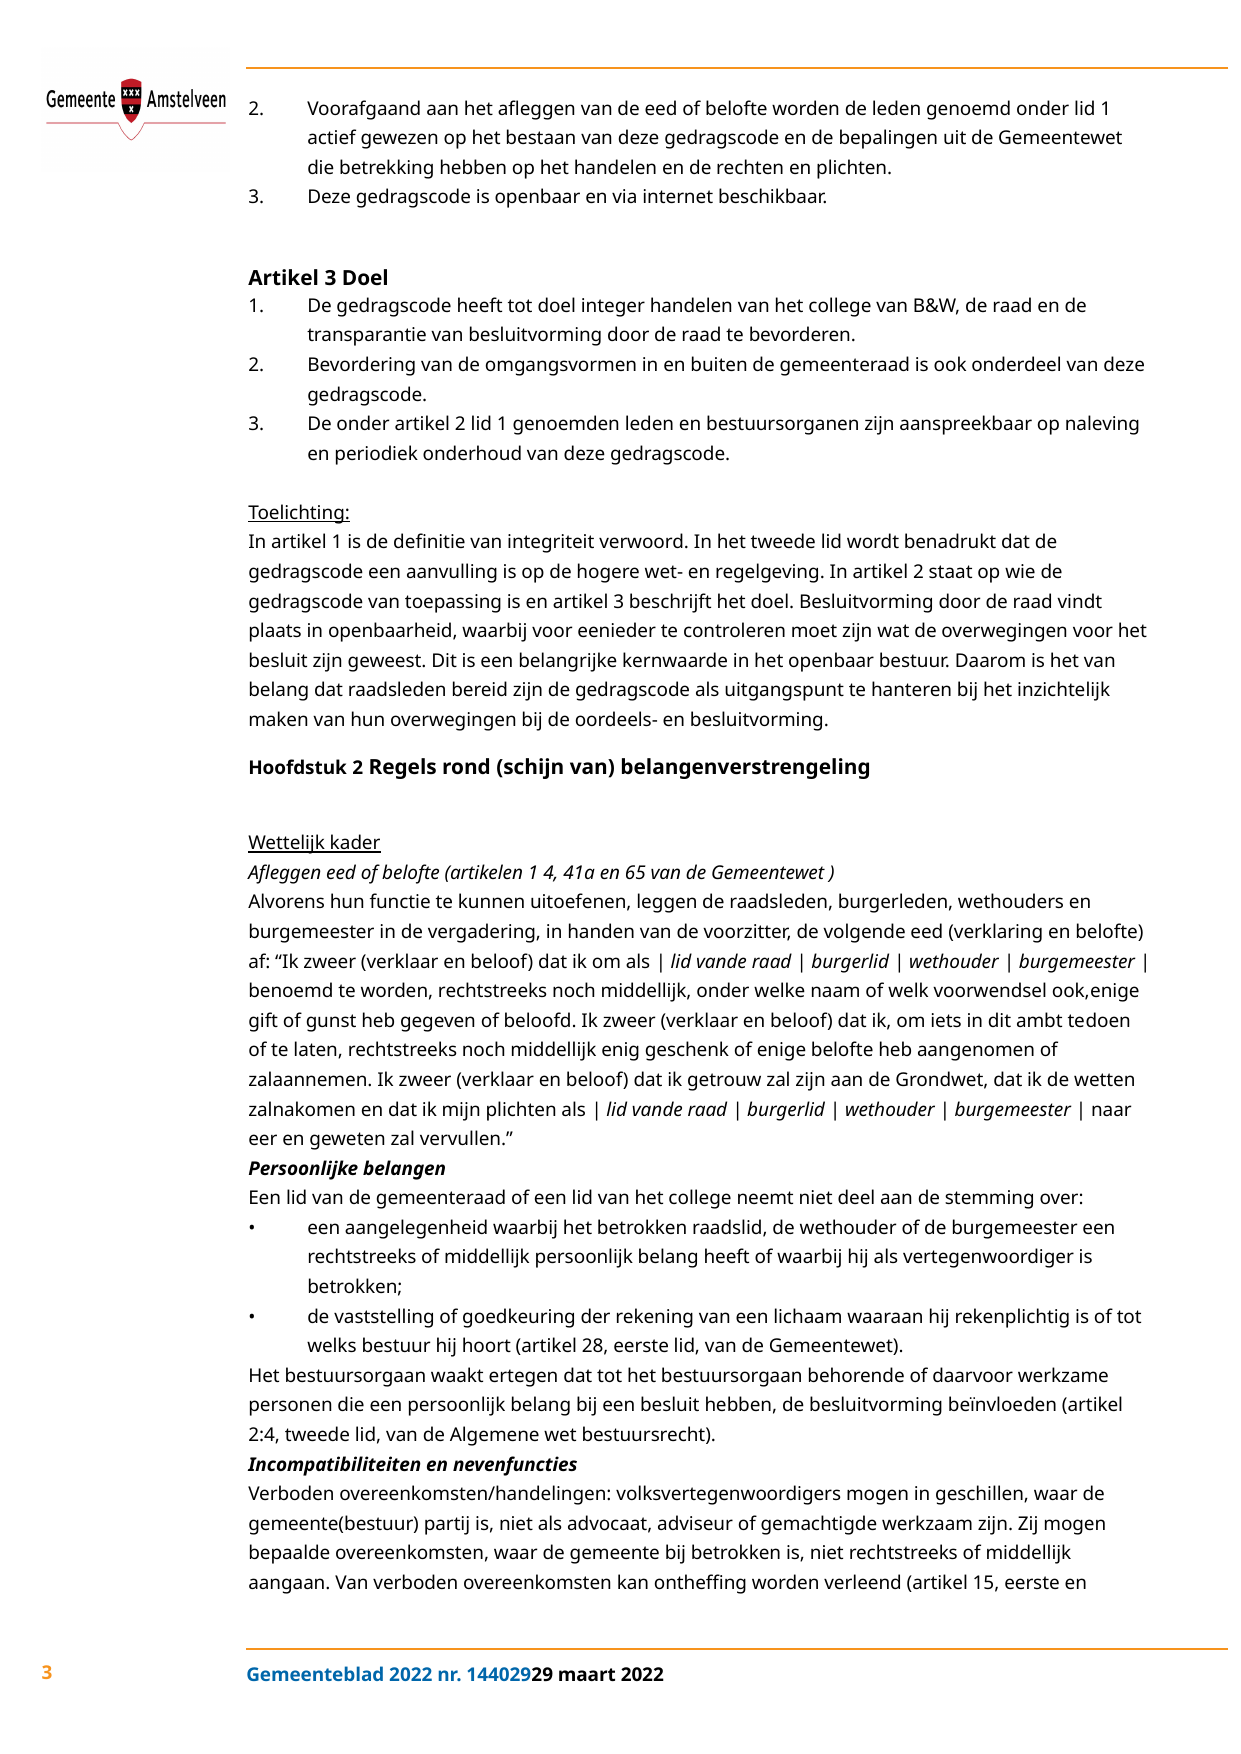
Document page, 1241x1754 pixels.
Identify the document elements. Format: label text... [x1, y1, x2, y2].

text Persoonlijke belangen [248, 1155, 1152, 1181]
text Incompatibiliteiten en nevenfuncties [248, 1451, 1152, 1476]
text Alvorens hun functie te kunnen uitoefenen, leggen de raadsleden, burgerleden, wethouders en burgemeester in de vergadering, in handen van de voorzitter, de volgende eed (verklaring en belofte) af: “Ik zweer (verklaar en beloof) dat ik om als | lid vande raad | burgerlid | wethouder | burgemeester | benoemd te worden, rechtstreeks noch middellijk, onder welke naam of welk voorwendsel ook,enige gift of gunst heb gegeven of beloofd. Ik zweer (verklaar en beloof) dat ik, om iets in dit ambt tedoen of te laten, rechtstreeks noch middellijk enig geschenk of enige belofte heb aangenomen of zalaannemen. Ik zweer (verklaar en beloof) dat ik getrouw zal zijn aan de Grondwet, dat ik de wetten zalnakomen en dat ik mijn plichten als | lid vande raad | burgerlid | wethouder | burgemeester | naar eer en geweten zal vervullen.” [248, 889, 1152, 1151]
list De onder artikel 2 lid 1 genoemden leden en bestuursorganen zijn aanspreekbaar op naleving en periodiek onderhoud van deze gedragscode. [248, 410, 1152, 466]
text Afleggen eed of belofte (artikelen 1 4, 41a en 65 van de Gemeentewet ) [248, 859, 1152, 885]
text Hoofdstuk 2 Regels rond (schijn van) belangenverstrengeling [248, 752, 1152, 780]
text In artikel 1 is de definitie van integriteit verwoord. In het tweede lid wordt benadrukt dat de gedragscode een aanvulling is op de hogere wet- en regelgeving. In artikel 2 staat op wie de gedragscode van toepassing is en artikel 3 beschrijft het doel. Besluitvorming door de raad vindt plaats in openbaarheid, waarbij voor eenieder te controleren moet zijn wat de overwegingen voor het besluit zijn geweest. Dit is een belangrijke kernwaarde in het openbaar bestuur. Daarom is het van belang dat raadsleden bereid zijn de gedragscode als uitgangspunt te hanteren bij het inzichtelijk maken van hun overwegingen bij de oordeels- en besluitvorming. [248, 529, 1152, 732]
text Artikel 3 Doel [248, 263, 1152, 292]
text Het bestuursorgaan waakt ertegen dat tot het bestuursorgaan behorende of daarvoor werkzame personen die een persoonlijk belang bij een besluit hebben, de besluitvorming beïnvloeden (artikel 2:4, tweede lid, van de Algemene wet bestuursrecht). [248, 1362, 1152, 1447]
list De gedragscode heeft tot doel integer handelen van het college van B&W, de raad en de transparantie van besluitvorming door de raad te bevorderen. [248, 292, 1152, 347]
text Toelichting: [248, 499, 1152, 525]
text Een lid van de gemeenteraad of een lid van het college neemt niet deel aan de stemming over: [248, 1184, 1152, 1210]
text Wettelijk kader [248, 829, 1152, 855]
picture [41, 47, 231, 172]
text Verboden overeenkomsten/handelingen: volksvertegenwoordigers mogen in geschillen, waar de gemeente(bestuur) partij is, niet als advocaat, adviseur of gemachtigde werkzaam zijn. Zij mogen bepaalde overeenkomsten, waar de gemeente bij betrokken is, niet rechtstreeks of middellijk aangaan. Van verboden overeenkomsten kan ontheffing worden verleend (artikel 15, eerste en [248, 1480, 1152, 1595]
list de vaststelling of goedkeuring der rekening van een lichaam waaraan hij rekenplichtig is of tot welks bestuur hij hoort (artikel 28, eerste lid, van de Gemeentewet). [248, 1303, 1152, 1358]
list Deze gedragscode is openbaar en via internet beschikbaar. [248, 183, 1152, 209]
list Bevordering van de omgangsvormen in en buiten de gemeenteraad is ook onderdeel van deze gedragscode. [248, 351, 1152, 406]
list Voorafgaand aan het afleggen van de eed of belofte worden de leden genoemd onder lid 1 actief gewezen op het bestaan van deze gedragscode en de bepalingen uit de Gemeentewet die betrekking hebben op het handelen en de rechten en plichten. [248, 95, 1152, 180]
list een aangelegenheid waarbij het betrokken raadslid, de wethouder of de burgemeester een rechtstreeks of middellijk persoonlijk belang heeft of waarbij hij als vertegenwoordiger is betrokken; [248, 1214, 1152, 1299]
